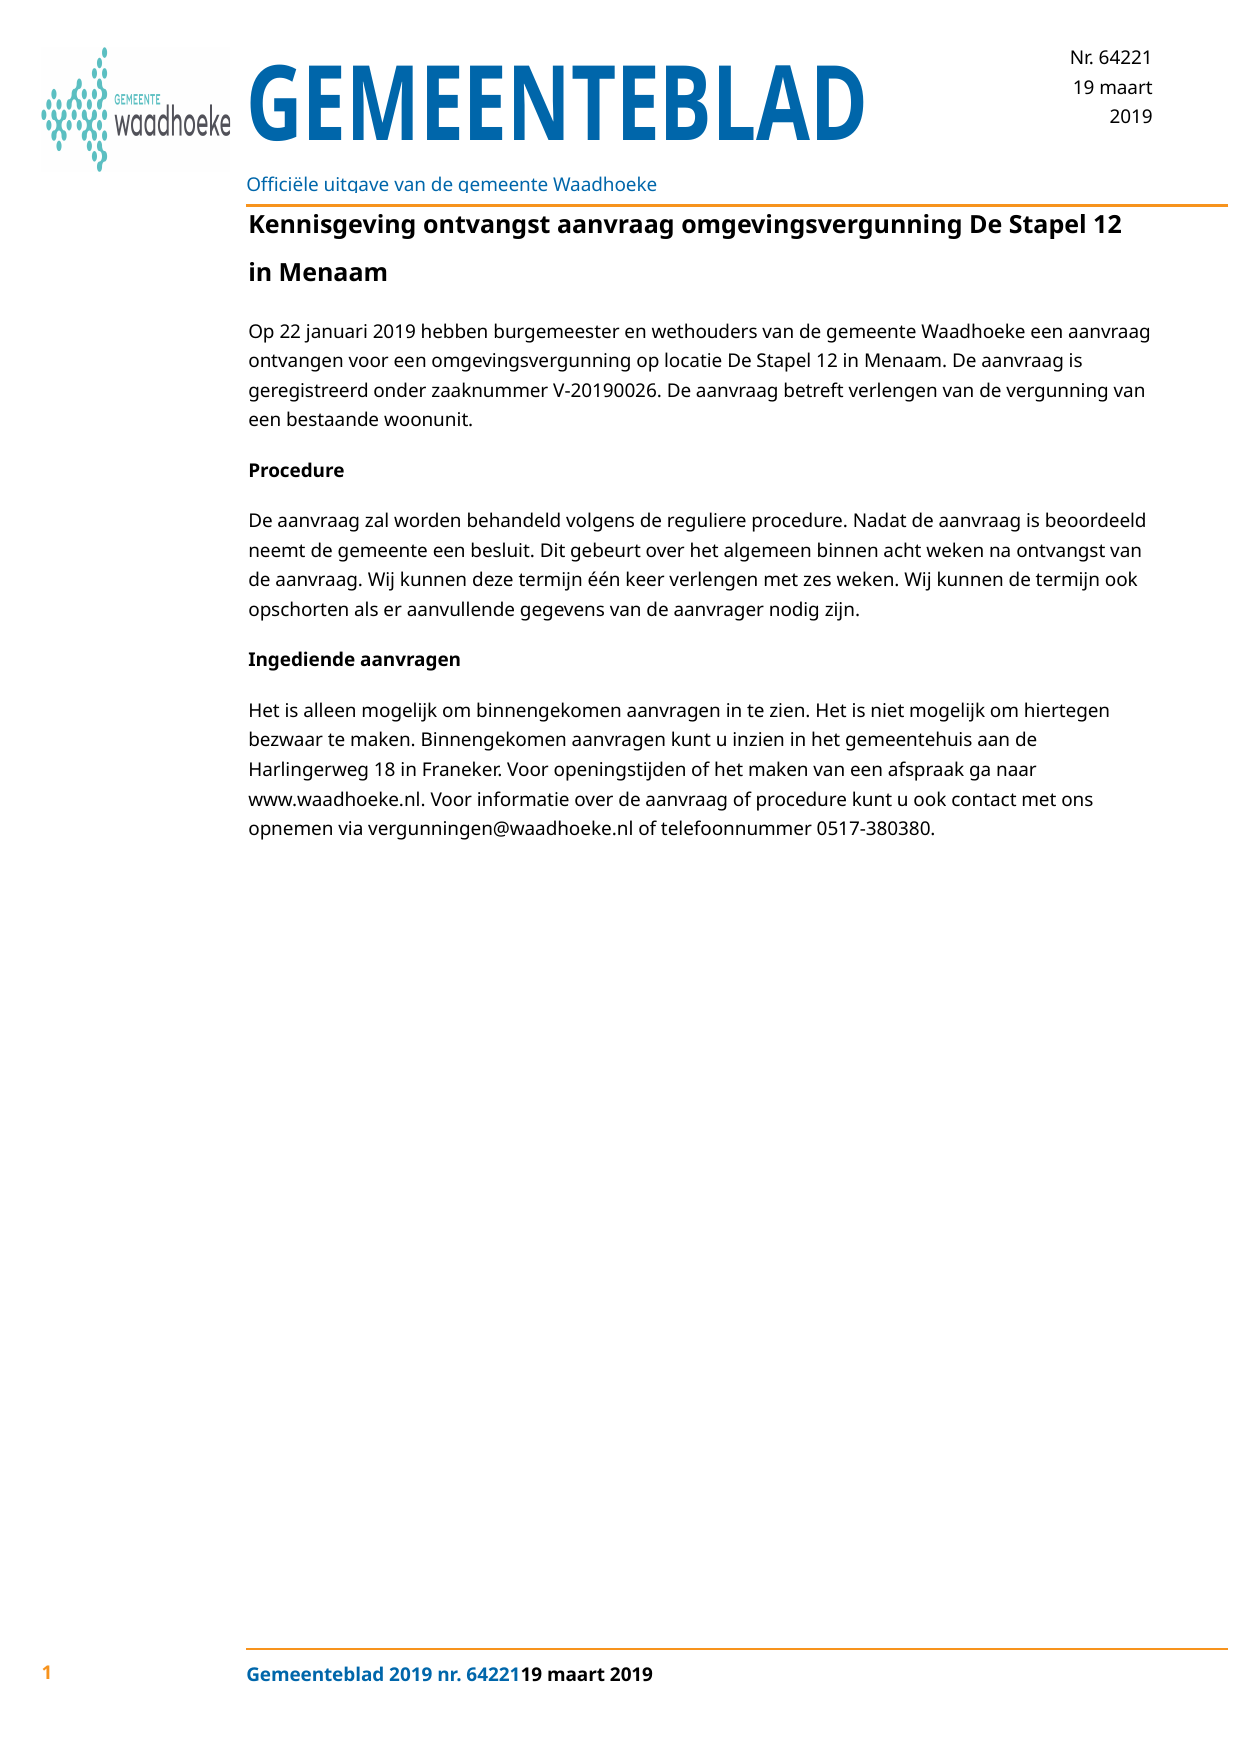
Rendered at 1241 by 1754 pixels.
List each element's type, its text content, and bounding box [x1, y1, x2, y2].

text Op 22 januari 2019 hebben burgemeester en wethouders van de gemeente Waadhoeke een aanvraag ontvangen voor een omgevingsvergunning op locatie De Stapel 12 in Menaam. De aanvraag is geregistreerd onder zaaknummer V-20190026. De aanvraag betreft verlengen van de vergunning van een bestaande woonunit. [248, 318, 1152, 432]
picture [41, 47, 231, 172]
text Ingediende aanvragen [248, 647, 1152, 672]
text Kennisgeving ontvangst aanvraag omgevingsvergunning De Stapel 12 in Menaam [248, 207, 1152, 288]
text De aanvraag zal worden behandeld volgens de reguliere procedure. Nadat de aanvraag is beoordeeld neemt de gemeente een besluit. Dit gebeurt over het algemeen binnen acht weken na ontvangst van de aanvraag. Wij kunnen deze termijn één keer verlengen met zes weken. Wij kunnen de termijn ook opschorten als er aanvullende gegevens van de aanvrager nodig zijn. [248, 507, 1152, 622]
text Procedure [248, 457, 1152, 483]
text Het is alleen mogelijk om binnengekomen aanvragen in te zien. Het is niet mogelijk om hiertegen bezwaar te maken. Binnengekomen aanvragen kunt u inzien in het gemeentehuis aan de Harlingerweg 18 in Franeker. Voor openingstijden of het maken van een afspraak ga naar www.waadhoeke.nl. Voor informatie over de aanvraag of procedure kunt u ook contact met ons opnemen via vergunningen@waadhoeke.nl of telefoonnummer 0517-380380. [248, 697, 1152, 841]
